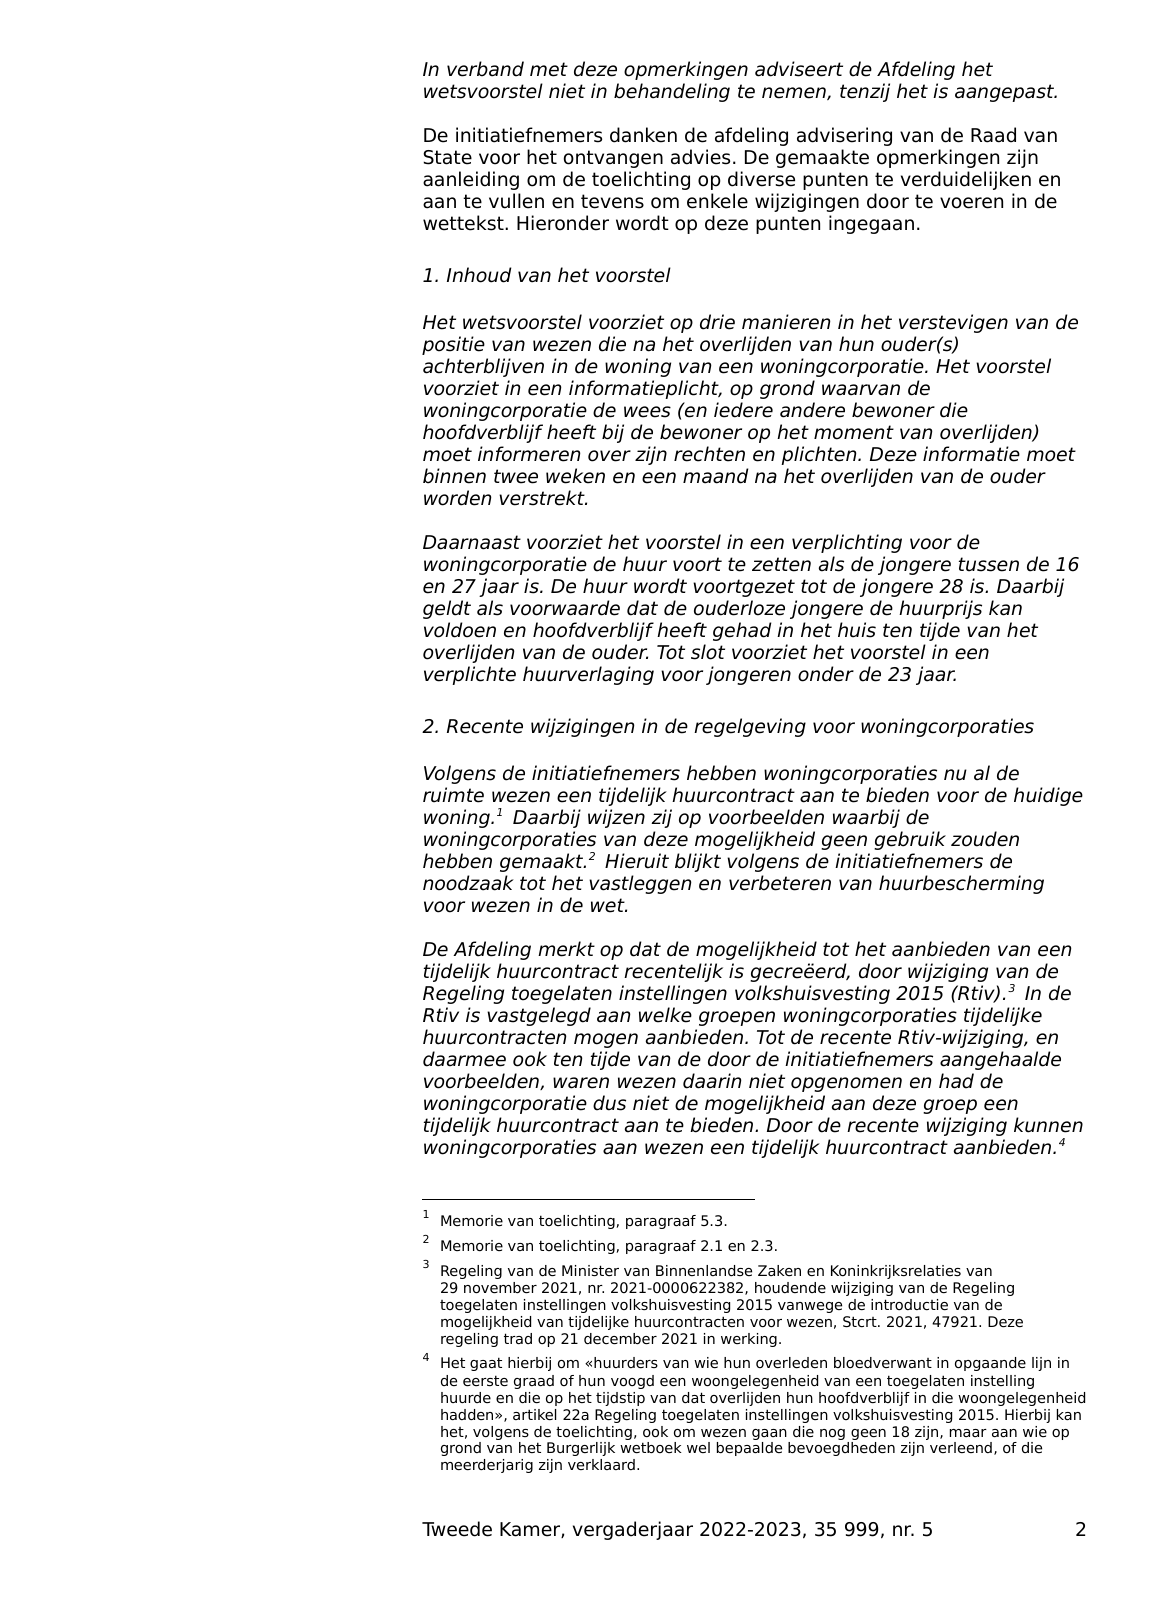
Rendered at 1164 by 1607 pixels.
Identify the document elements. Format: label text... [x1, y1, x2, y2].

subtitle 1. Inhoud van het voorstel [422, 265, 1087, 287]
text In verband met deze opmerkingen adviseert de Afdeling het wetsvoorstel niet in behandeling te nemen, tenzij het is aangepast. [422, 59, 1087, 103]
text Volgens de initiatiefnemers hebben woningcorporaties nu al de ruimte wezen een tijdelijk huurcontract aan te bieden voor de huidige woning. Daarbij wijzen zij op voorbeelden waarbij de woningcorporaties van deze mogelijkheid geen gebruik zouden hebben gemaakt. Hieruit blijkt volgens de initiatiefnemers de noodzaak tot het vastleggen en verbeteren van huurbescherming voor wezen in de wet. [422, 763, 1087, 917]
text Regeling van de Minister van Binnenlandse Zaken en Koninkrijksrelaties van 29 november 2021, nr. 2021-0000622382, houdende wijziging van de Regeling toegelaten instellingen volkshuisvesting 2015 vanwege de introductie van de mogelijkheid van tijdelijke huurcontracten voor wezen, Stcrt. 2021, 47921. Deze regeling trad op 21 december 2021 in werking. [422, 1258, 1087, 1348]
text Memorie van toelichting, paragraaf 2.1 en 2.3. [422, 1233, 1087, 1256]
text De initiatiefnemers danken de afdeling advisering van de Raad van State voor het ontvangen advies. De gemaakte opmerkingen zijn aanleiding om de toelichting op diverse punten te verduidelijken en aan te vullen en tevens om enkele wijzigingen door te voeren in de wettekst. Hieronder wordt op deze punten ingegaan. [422, 125, 1087, 235]
text Het gaat hierbij om «huurders van wie hun overleden bloedverwant in opgaande lijn in de eerste graad of hun voogd een woongelegenheid van een toegelaten instelling huurde en die op het tijdstip van dat overlijden hun hoofdverblijf in die woongelegenheid hadden», artikel 22a Regeling toegelaten instellingen volkshuisvesting 2015. Hierbij kan het, volgens de toelichting, ook om wezen gaan die nog geen 18 zijn, maar aan wie op grond van het Burgerlijk wetboek wel bepaalde bevoegdheden zijn verleend, of die meerderjarig zijn verklaard. [422, 1351, 1087, 1474]
text Daarnaast voorziet het voorstel in een verplichting voor de woningcorporatie de huur voort te zetten als de jongere tussen de 16 en 27 jaar is. De huur wordt voortgezet tot de jongere 28 is. Daarbij geldt als voorwaarde dat de ouderloze jongere de huurprijs kan voldoen en hoofdverblijf heeft gehad in het huis ten tijde van het overlijden van de ouder. Tot slot voorziet het voorstel in een verplichte huurverlaging voor jongeren onder de 23 jaar. [422, 532, 1087, 686]
subtitle 2. Recente wijzigingen in de regelgeving voor woningcorporaties [422, 716, 1087, 738]
text Het wetsvoorstel voorziet op drie manieren in het verstevigen van de positie van wezen die na het overlijden van hun ouder(s) achterblijven in de woning van een woningcorporatie. Het voorstel voorziet in een informatieplicht, op grond waarvan de woningcorporatie de wees (en iedere andere bewoner die hoofdverblijf heeft bij de bewoner op het moment van overlijden) moet informeren over zijn rechten en plichten. Deze informatie moet binnen twee weken en een maand na het overlijden van de ouder worden verstrekt. [422, 312, 1087, 510]
text De Afdeling merkt op dat de mogelijkheid tot het aanbieden van een tijdelijk huurcontract recentelijk is gecreëerd, door wijziging van de Regeling toegelaten instellingen volkshuisvesting 2015 (Rtiv). In de Rtiv is vastgelegd aan welke groepen woningcorporaties tijdelijke huurcontracten mogen aanbieden. Tot de recente Rtiv-wijziging, en daarmee ook ten tijde van de door de initiatiefnemers aangehaalde voorbeelden, waren wezen daarin niet opgenomen en had de woningcorporatie dus niet de mogelijkheid aan deze groep een tijdelijk huurcontract aan te bieden. Door de recente wijziging kunnen woningcorporaties aan wezen een tijdelijk huurcontract aanbieden. [422, 939, 1087, 1159]
text Memorie van toelichting, paragraaf 5.3. [422, 1208, 1087, 1231]
